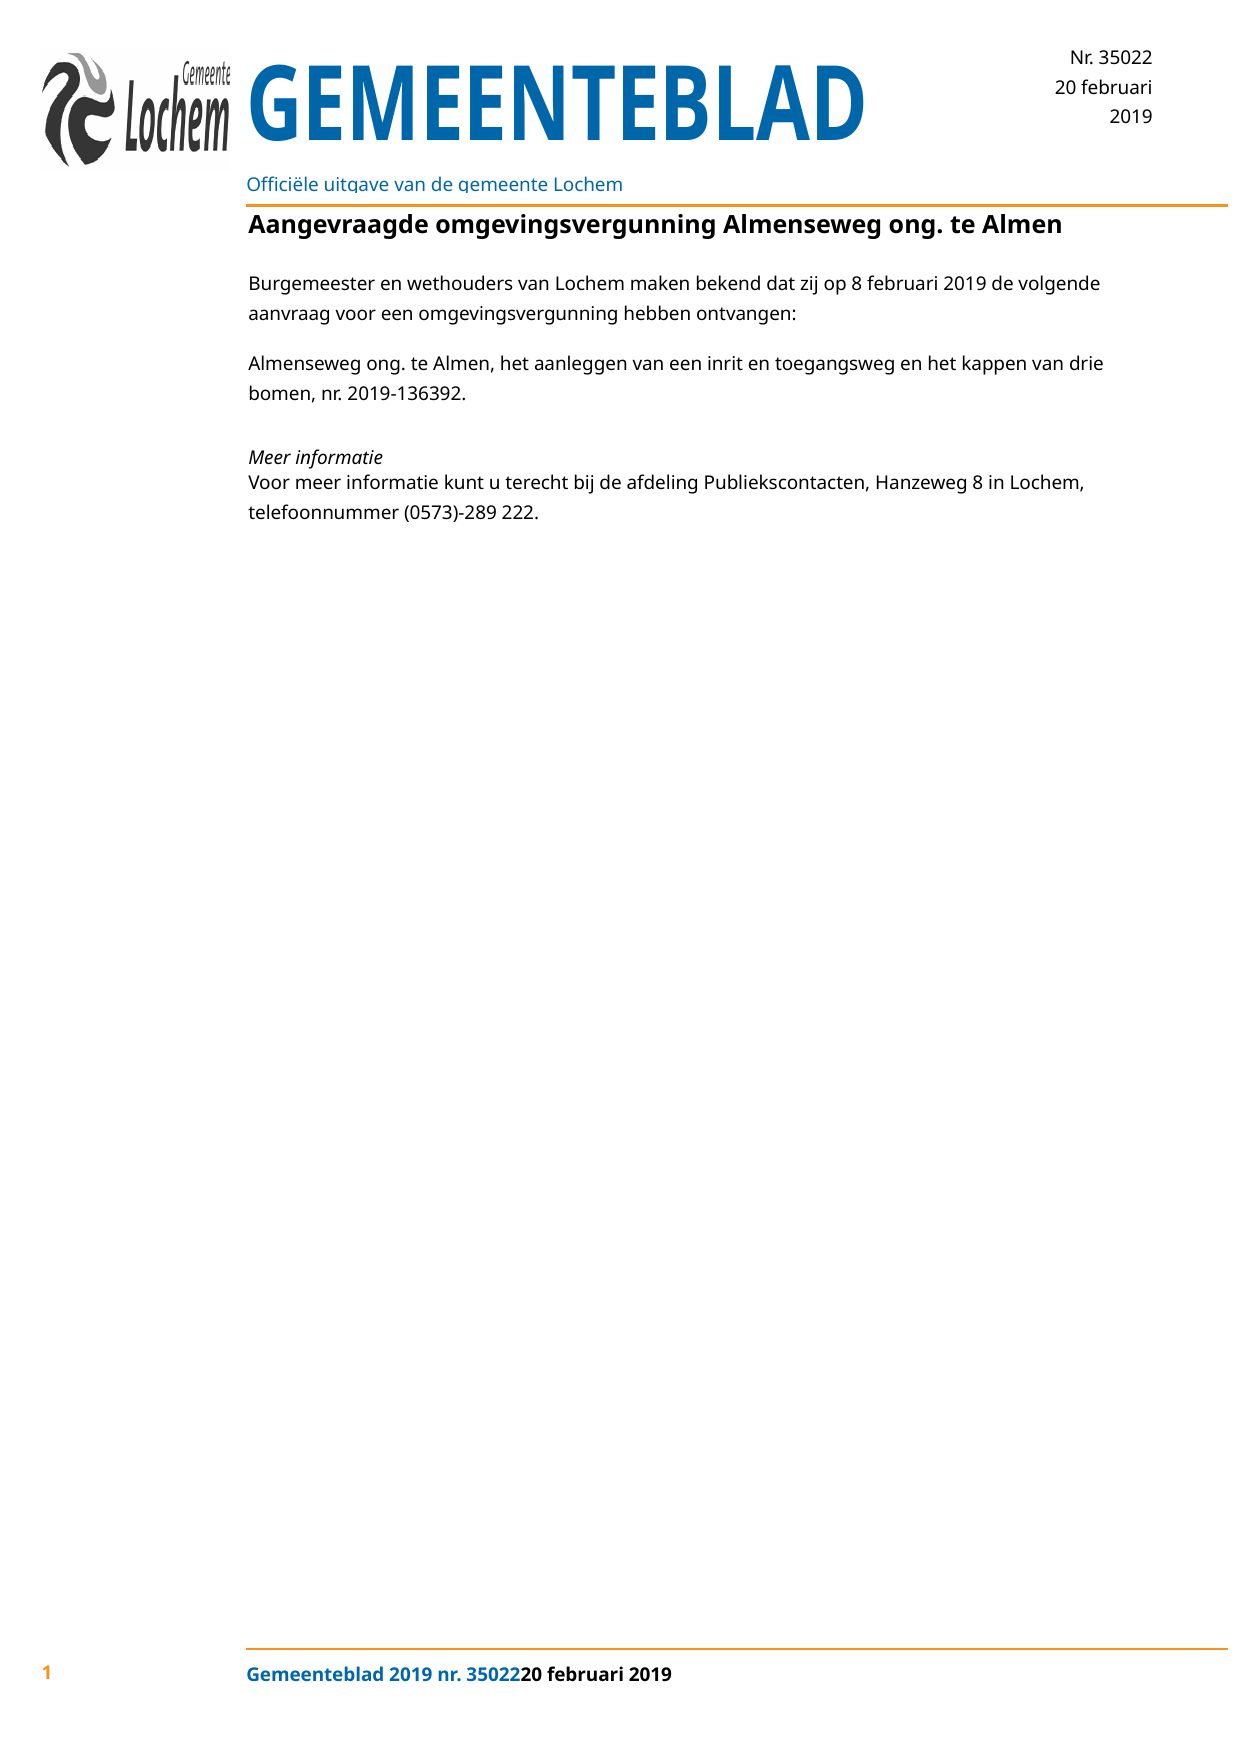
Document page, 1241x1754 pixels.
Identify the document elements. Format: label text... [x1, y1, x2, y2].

text Meer informatie [248, 444, 1152, 469]
text Burgemeester en wethouders van Lochem maken bekend dat zij op 8 februari 2019 de volgende aanvraag voor een omgevingsvergunning hebben ontvangen: [248, 270, 1152, 326]
text Almenseweg ong. te Almen, het aanleggen van een inrit en toegangsweg en het kappen van drie bomen, nr. 2019-136392. [248, 350, 1152, 406]
text Aangevraagde omgevingsvergunning Almenseweg ong. te Almen [248, 207, 1152, 241]
picture [41, 47, 231, 172]
text Voor meer informatie kunt u terecht bij de afdeling Publiekscontacten, Hanzeweg 8 in Lochem, telefoonnummer (0573)-289 222. [248, 469, 1152, 525]
